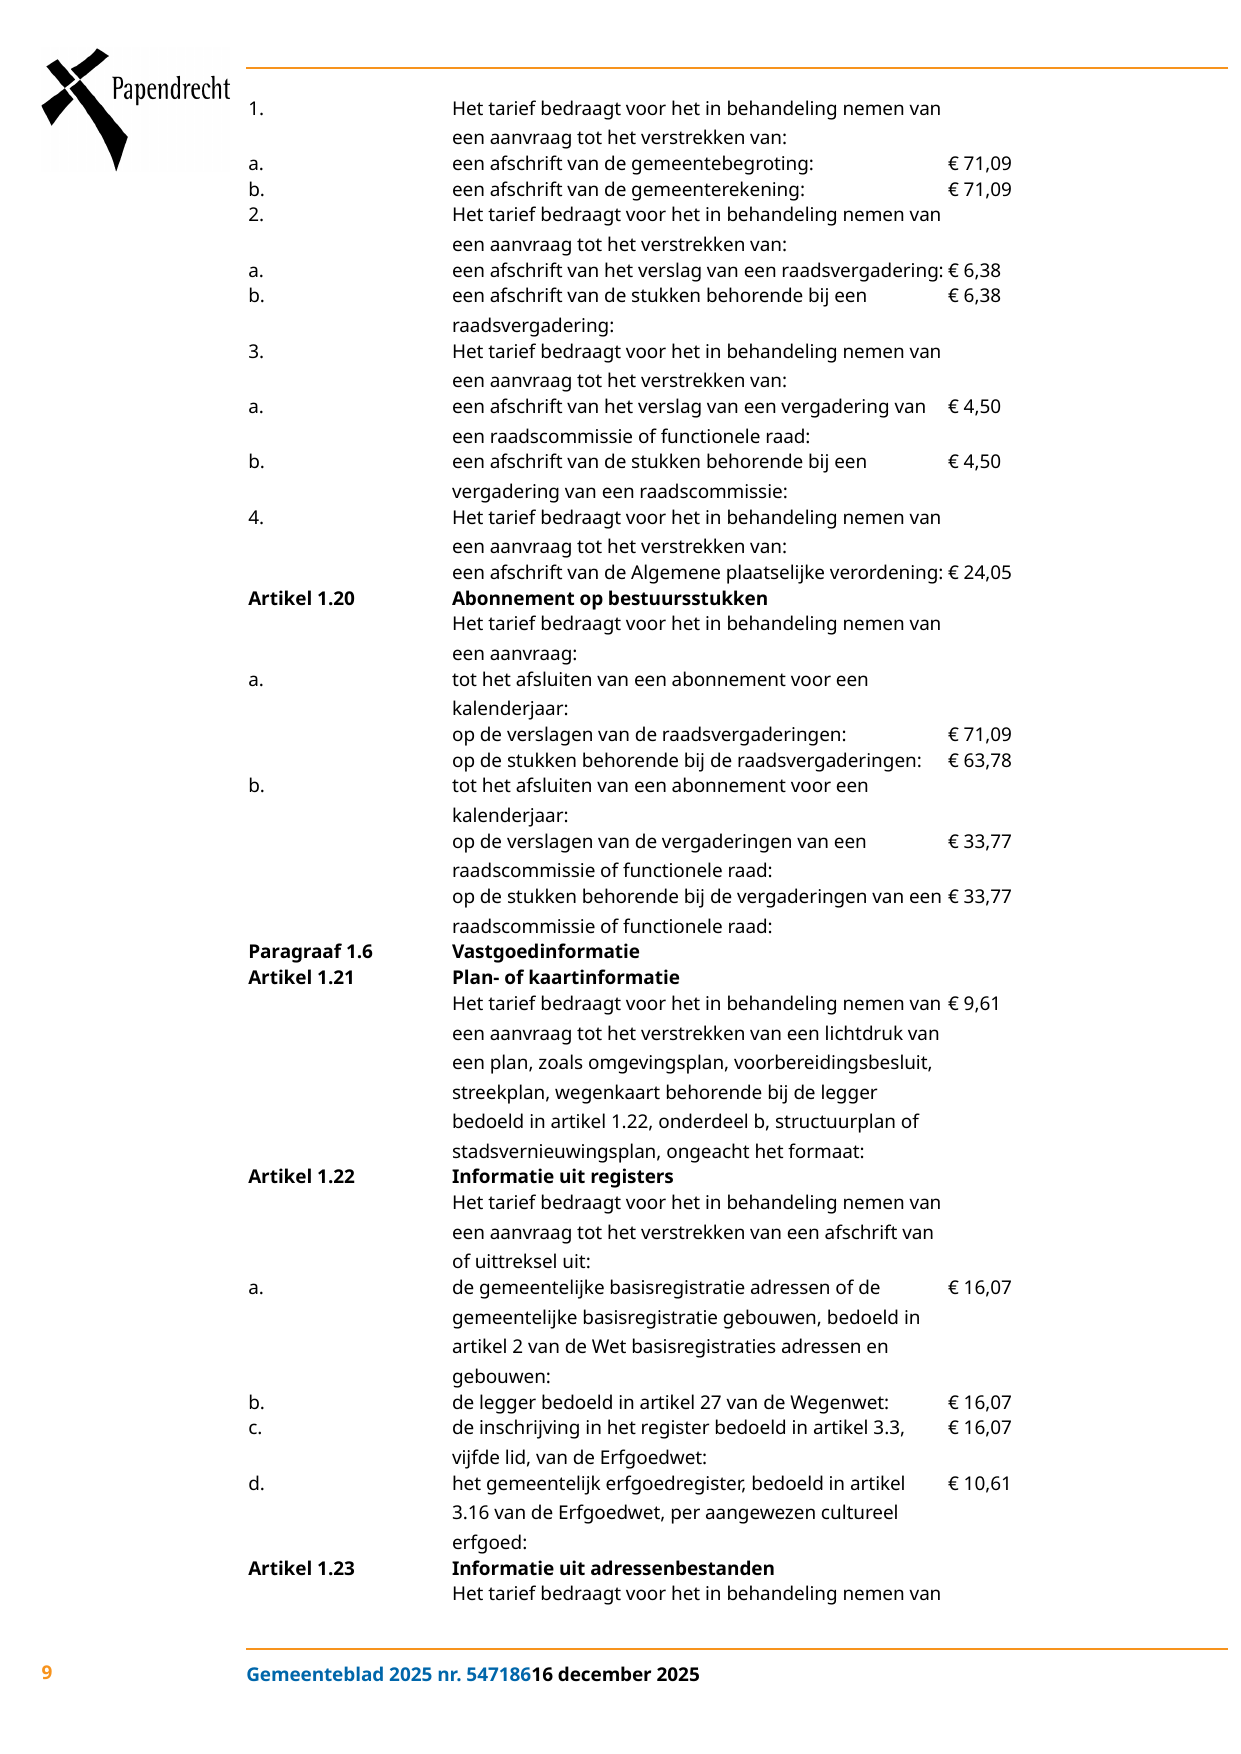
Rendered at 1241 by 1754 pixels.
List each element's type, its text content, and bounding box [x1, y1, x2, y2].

table_cell [248, 611, 452, 666]
table_cell a. [248, 150, 452, 176]
table_cell [248, 883, 452, 939]
table_cell € 71,09 [948, 721, 1152, 747]
table_cell [248, 559, 452, 585]
table_cell [948, 1164, 1152, 1189]
table_cell [948, 504, 1152, 559]
table_cell Het tarief bedraagt voor het in behandeling nemen van een aanvraag tot het verstrekken van een afschrift van of uittreksel uit: [452, 1190, 948, 1274]
table_cell € 16,07 [948, 1389, 1152, 1414]
table_cell Artikel 1.21 [248, 964, 452, 990]
table_cell € 24,05 [948, 559, 1152, 585]
table_cell 2. [248, 202, 452, 257]
table_cell op de verslagen van de raadsvergaderingen: [452, 721, 948, 747]
table_cell een afschrift van de stukken behorende bij een raadsvergadering: [452, 283, 948, 338]
table_cell a. [248, 257, 452, 283]
table_cell Vastgoedinformatie [452, 939, 948, 964]
table_cell € 10,61 [948, 1470, 1152, 1555]
table_cell Plan- of kaartinformatie [452, 964, 948, 990]
table_cell [948, 95, 1152, 150]
table_cell [248, 828, 452, 883]
table_cell [948, 964, 1152, 990]
table_cell [948, 773, 1152, 828]
table_cell [948, 1555, 1152, 1581]
table_cell [948, 338, 1152, 393]
table_cell Het tarief bedraagt voor het in behandeling nemen van een aanvraag tot het verstrekken van: [452, 338, 948, 393]
table_cell een afschrift van het verslag van een raadsvergadering: [452, 257, 948, 283]
table_cell [248, 990, 452, 1164]
table_cell de legger bedoeld in artikel 27 van de Wegenwet: [452, 1389, 948, 1414]
table_cell € 16,07 [948, 1274, 1152, 1389]
table_cell een afschrift van de stukken behorende bij een vergadering van een raadscommissie: [452, 449, 948, 504]
table_cell Informatie uit adressenbestanden [452, 1555, 948, 1581]
table_cell Abonnement op bestuursstukken [452, 585, 948, 611]
table_cell [248, 721, 452, 747]
table_cell het gemeentelijk erfgoedregister, bedoeld in artikel 3.16 van de Erfgoedwet, per aangewezen cultureel erfgoed: [452, 1470, 948, 1555]
table_cell de inschrijving in het register bedoeld in artikel 3.3, vijfde lid, van de Erfgoedwet: [452, 1415, 948, 1470]
table_cell € 16,07 [948, 1415, 1152, 1470]
table_cell een afschrift van de Algemene plaatselijke verordening: [452, 559, 948, 585]
table_cell [948, 202, 1152, 257]
table_cell € 71,09 [948, 150, 1152, 176]
table_cell Het tarief bedraagt voor het in behandeling nemen van een aanvraag tot het verstrekken van een lichtdruk van een plan, zoals omgevingsplan, voorbereidingsbesluit, streekplan, wegenkaart behorende bij de legger bedoeld in artikel 1.22, onderdeel b, structuurplan of stadsvernieuwingsplan, ongeacht het formaat: [452, 990, 948, 1164]
table_cell tot het afsluiten van een abonnement voor een kalenderjaar: [452, 773, 948, 828]
table_cell € 71,09 [948, 176, 1152, 202]
table_cell Het tarief bedraagt voor het in behandeling nemen van een aanvraag: [452, 611, 948, 666]
table_cell € 4,50 [948, 393, 1152, 448]
table_cell a. [248, 393, 452, 448]
table_cell [948, 939, 1152, 964]
table_cell 1. [248, 95, 452, 150]
table_cell b. [248, 176, 452, 202]
table_cell 3. [248, 338, 452, 393]
table_cell [948, 611, 1152, 666]
table_cell b. [248, 773, 452, 828]
table_cell Artikel 1.22 [248, 1164, 452, 1189]
table_cell [948, 585, 1152, 611]
table_cell a. [248, 1274, 452, 1389]
table_cell de gemeentelijke basisregistratie adressen of de gemeentelijke basisregistratie gebouwen, bedoeld in artikel 2 van de Wet basisregistraties adressen en gebouwen: [452, 1274, 948, 1389]
table_cell een afschrift van de gemeenterekening: [452, 176, 948, 202]
table_cell op de verslagen van de vergaderingen van een raadscommissie of functionele raad: [452, 828, 948, 883]
table_cell [948, 1190, 1152, 1274]
table_cell [248, 1581, 452, 1606]
table_cell b. [248, 449, 452, 504]
table_cell b. [248, 283, 452, 338]
table_cell Paragraaf 1.6 [248, 939, 452, 964]
table_cell [248, 1190, 452, 1274]
table_cell Het tarief bedraagt voor het in behandeling nemen van een aanvraag tot het verstrekken van: [452, 504, 948, 559]
picture [41, 47, 231, 172]
table_cell € 4,50 [948, 449, 1152, 504]
table_cell [948, 666, 1152, 721]
table_cell Artikel 1.20 [248, 585, 452, 611]
table_cell Het tarief bedraagt voor het in behandeling nemen van een aanvraag tot het verstrekken van: [452, 95, 948, 150]
table_cell € 6,38 [948, 257, 1152, 283]
table_cell c. [248, 1415, 452, 1470]
table_cell op de stukken behorende bij de raadsvergaderingen: [452, 747, 948, 773]
table_cell tot het afsluiten van een abonnement voor een kalenderjaar: [452, 666, 948, 721]
table_cell een afschrift van het verslag van een vergadering van een raadscommissie of functionele raad: [452, 393, 948, 448]
table_cell a. [248, 666, 452, 721]
table_cell Informatie uit registers [452, 1164, 948, 1189]
table_cell b. [248, 1389, 452, 1414]
table_cell [948, 1581, 1152, 1606]
table_cell € 33,77 [948, 883, 1152, 939]
table_cell € 33,77 [948, 828, 1152, 883]
table_cell een afschrift van de gemeentebegroting: [452, 150, 948, 176]
table_cell € 9,61 [948, 990, 1152, 1164]
table_cell Het tarief bedraagt voor het in behandeling nemen van [452, 1581, 948, 1606]
table_cell € 63,78 [948, 747, 1152, 773]
table_cell Artikel 1.23 [248, 1555, 452, 1581]
table_cell 4. [248, 504, 452, 559]
table_cell d. [248, 1470, 452, 1555]
table_cell [248, 747, 452, 773]
table_cell € 6,38 [948, 283, 1152, 338]
table_cell op de stukken behorende bij de vergaderingen van een raadscommissie of functionele raad: [452, 883, 948, 939]
table_cell Het tarief bedraagt voor het in behandeling nemen van een aanvraag tot het verstrekken van: [452, 202, 948, 257]
